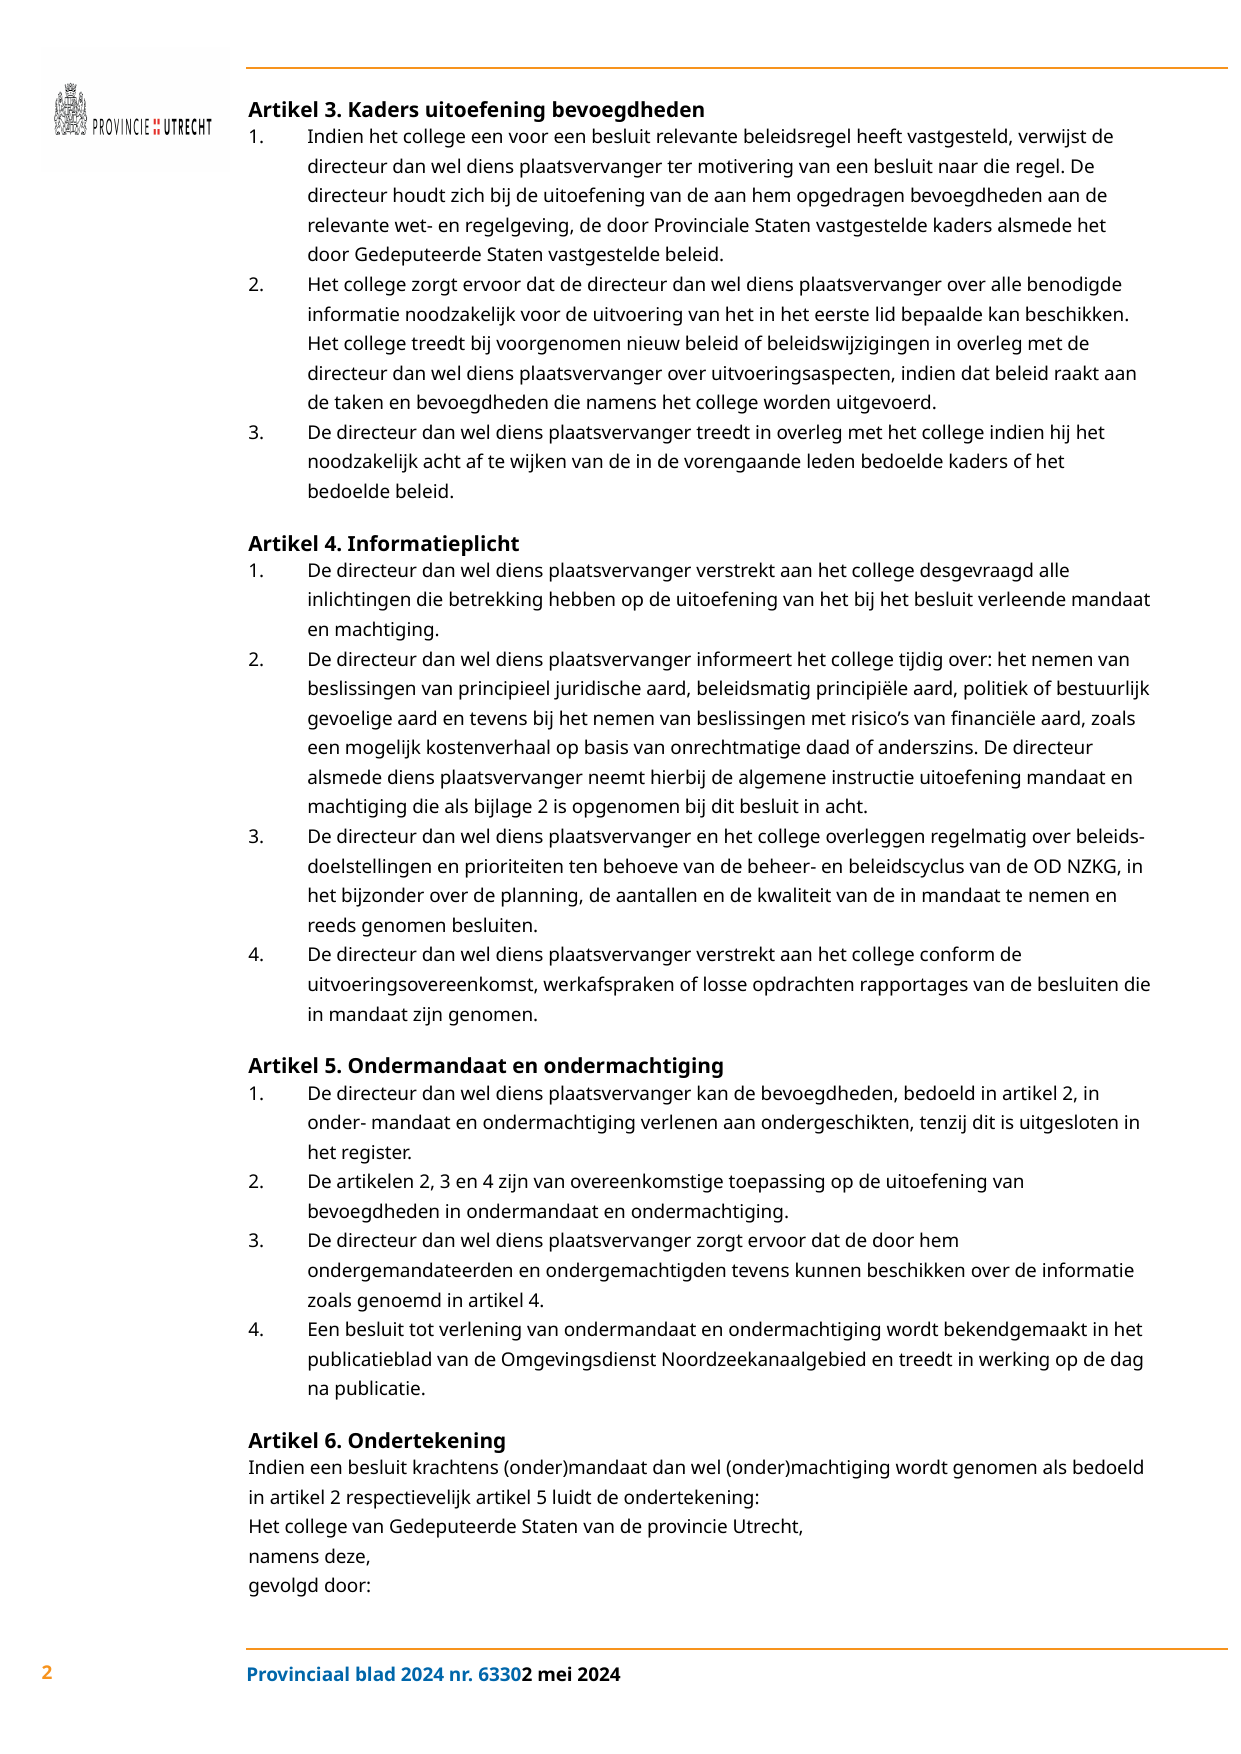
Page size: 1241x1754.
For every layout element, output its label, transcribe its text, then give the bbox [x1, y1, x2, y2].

list Het college zorgt ervoor dat de directeur dan wel diens plaatsvervanger over alle benodigde informatie noodzakelijk voor de uitvoering van het in het eerste lid bepaalde kan beschikken. Het college treedt bij voorgenomen nieuw beleid of beleidswijzigingen in overleg met de directeur dan wel diens plaatsvervanger over uitvoeringsaspecten, indien dat beleid raakt aan de taken en bevoegdheden die namens het college worden uitgevoerd. [248, 271, 1152, 415]
text Artikel 5. Ondermandaat en ondermachtiging [248, 1051, 1152, 1080]
text Artikel 6. Ondertekening [248, 1426, 1152, 1454]
list De artikelen 2, 3 en 4 zijn van overeenkomstige toepassing op de uitoefening van bevoegdheden in ondermandaat en ondermachtiging. [248, 1168, 1152, 1224]
list Indien het college een voor een besluit relevante beleidsregel heeft vastgesteld, verwijst de directeur dan wel diens plaatsvervanger ter motivering van een besluit naar die regel. De directeur houdt zich bij de uitoefening van de aan hem opgedragen bevoegdheden aan de relevante wet- en regelgeving, de door Provinciale Staten vastgestelde kaders alsmede het door Gedeputeerde Staten vastgestelde beleid. [248, 123, 1152, 267]
text Indien een besluit krachtens (onder)mandaat dan wel (onder)machtiging wordt genomen als bedoeld in artikel 2 respectievelijk artikel 5 luidt de ondertekening: [248, 1454, 1152, 1510]
text namens deze, [248, 1543, 1152, 1569]
list De directeur dan wel diens plaatsvervanger en het college overleggen regelmatig over beleids- doelstellingen en prioriteiten ten behoeve van de beheer- en beleidscyclus van de OD NZKG, in het bijzonder over de planning, de aantallen en de kwaliteit van de in mandaat te nemen en reeds genomen besluiten. [248, 823, 1152, 938]
list De directeur dan wel diens plaatsvervanger zorgt ervoor dat de door hem ondergemandateerden en ondergemachtigden tevens kunnen beschikken over de informatie zoals genoemd in artikel 4. [248, 1228, 1152, 1312]
list De directeur dan wel diens plaatsvervanger informeert het college tijdig over: het nemen van beslissingen van principieel juridische aard, beleidsmatig principiële aard, politiek of bestuurlijk gevoelige aard en tevens bij het nemen van beslissingen met risico’s van financiële aard, zoals een mogelijk kostenverhaal op basis van onrechtmatige daad of anderszins. De directeur alsmede diens plaatsvervanger neemt hierbij de algemene instructie uitoefening mandaat en machtiging die als bijlage 2 is opgenomen bij dit besluit in acht. [248, 646, 1152, 819]
text Artikel 3. Kaders uitoefening bevoegdheden [248, 95, 1152, 123]
text gevolgd door: [248, 1573, 1152, 1598]
list Een besluit tot verlening van ondermandaat en ondermachtiging wordt bekendgemaakt in het publicatieblad van de Omgevingsdienst Noordzeekanaalgebied en treedt in werking op de dag na publicatie. [248, 1316, 1152, 1401]
list De directeur dan wel diens plaatsvervanger verstrekt aan het college conform de uitvoeringsovereenkomst, werkafspraken of losse opdrachten rapportages van de besluiten die in mandaat zijn genomen. [248, 942, 1152, 1027]
text Artikel 4. Informatieplicht [248, 529, 1152, 557]
list De directeur dan wel diens plaatsvervanger treedt in overleg met het college indien hij het noodzakelijk acht af te wijken van de in de vorengaande leden bedoelde kaders of het bedoelde beleid. [248, 419, 1152, 504]
list De directeur dan wel diens plaatsvervanger verstrekt aan het college desgevraagd alle inlichtingen die betrekking hebben op de uitoefening van het bij het besluit verleende mandaat en machtiging. [248, 557, 1152, 642]
list De directeur dan wel diens plaatsvervanger kan de bevoegdheden, bedoeld in artikel 2, in onder- mandaat en ondermachtiging verlenen aan ondergeschikten, tenzij dit is uitgesloten in het register. [248, 1080, 1152, 1164]
text Het college van Gedeputeerde Staten van de provincie Utrecht, [248, 1513, 1152, 1539]
picture [41, 47, 231, 172]
